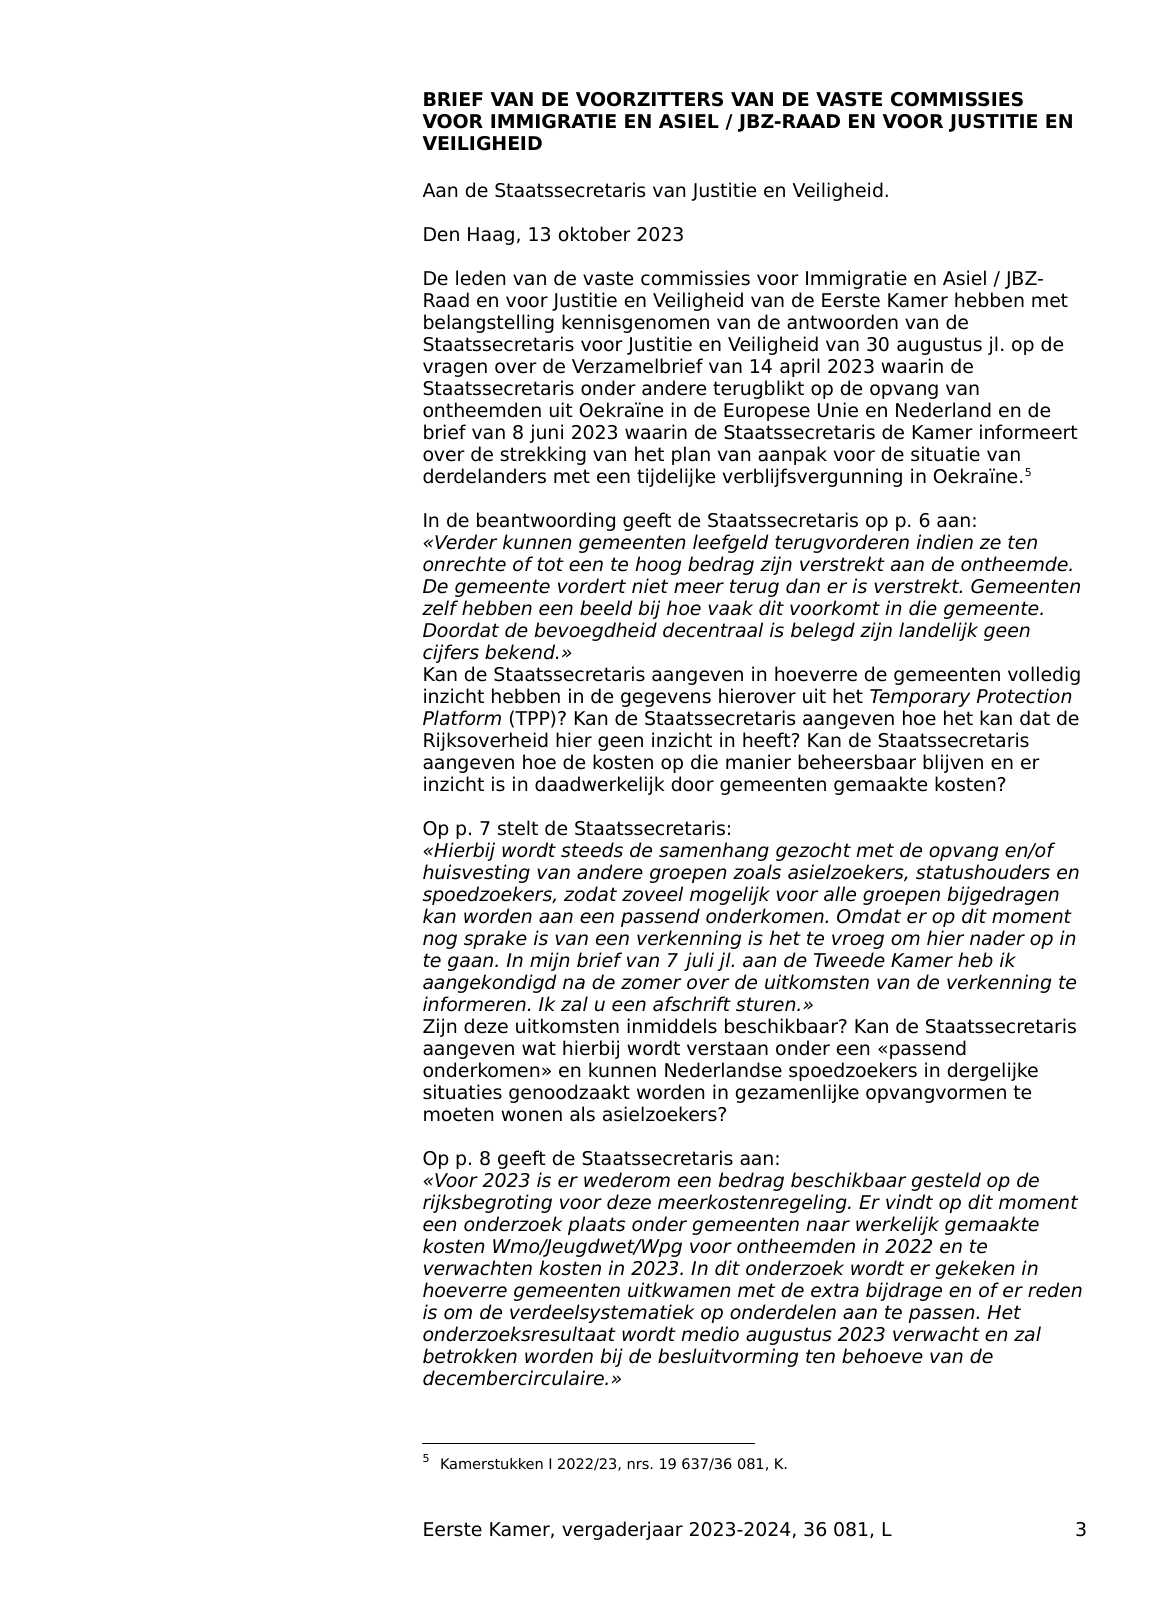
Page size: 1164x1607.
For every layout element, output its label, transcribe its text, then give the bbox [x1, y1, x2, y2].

text In de beantwoording geeft de Staatssecretaris op p. 6 aan: [422, 510, 1087, 532]
text «Verder kunnen gemeenten leefgeld terugvorderen indien ze ten onrechte of tot een te hoog bedrag zijn verstrekt aan de ontheemde. De gemeente vordert niet meer terug dan er is verstrekt. Gemeenten zelf hebben een beeld bij hoe vaak dit voorkomt in die gemeente. Doordat de bevoegdheid decentraal is belegd zijn landelijk geen cijfers bekend.» [422, 532, 1087, 664]
text Aan de Staatssecretaris van Justitie en Veiligheid. [422, 180, 1087, 202]
text Op p. 8 geeft de Staatssecretaris aan: [422, 1148, 1087, 1170]
text Kamerstukken I 2022/23, nrs. 19 637/36 081, K. [422, 1452, 1087, 1474]
text De leden van de vaste commissies voor Immigratie en Asiel / JBZ-Raad en voor Justitie en Veiligheid van de Eerste Kamer hebben met belangstelling kennisgenomen van de antwoorden van de Staatssecretaris voor Justitie en Veiligheid van 30 augustus jl. op de vragen over de Verzamelbrief van 14 april 2023 waarin de Staatssecretaris onder andere terugblikt op de opvang van ontheemden uit Oekraïne in de Europese Unie en Nederland en de brief van 8 juni 2023 waarin de Staatssecretaris de Kamer informeert over de strekking van het plan van aanpak voor de situatie van derdelanders met een tijdelijke verblijfsvergunning in Oekraïne. [422, 268, 1087, 488]
text Den Haag, 13 oktober 2023 [422, 224, 1087, 246]
text Kan de Staatssecretaris aangeven in hoeverre de gemeenten volledig inzicht hebben in de gegevens hierover uit het Temporary Protection Platform (TPP)? Kan de Staatssecretaris aangeven hoe het kan dat de Rijksoverheid hier geen inzicht in heeft? Kan de Staatssecretaris aangeven hoe de kosten op die manier beheersbaar blijven en er inzicht is in daadwerkelijk door gemeenten gemaakte kosten? [422, 664, 1087, 796]
text Op p. 7 stelt de Staatssecretaris: [422, 818, 1087, 840]
subtitle BRIEF VAN DE VOORZITTERS VAN DE VASTE COMMISSIES VOOR IMMIGRATIE EN ASIEL / JBZ-RAAD EN VOOR JUSTITIE EN VEILIGHEID [422, 89, 1087, 155]
text «Voor 2023 is er wederom een bedrag beschikbaar gesteld op de rijksbegroting voor deze meerkostenregeling. Er vindt op dit moment een onderzoek plaats onder gemeenten naar werkelijk gemaakte kosten Wmo/Jeugdwet/Wpg voor ontheemden in 2022 en te verwachten kosten in 2023. In dit onderzoek wordt er gekeken in hoeverre gemeenten uitkwamen met de extra bijdrage en of er reden is om de verdeelsystematiek op onderdelen aan te passen. Het onderzoeksresultaat wordt medio augustus 2023 verwacht en zal betrokken worden bij de besluitvorming ten behoeve van de decembercirculaire.» [422, 1170, 1087, 1390]
text «Hierbij wordt steeds de samenhang gezocht met de opvang en/of huisvesting van andere groepen zoals asielzoekers, statushouders en spoedzoekers, zodat zoveel mogelijk voor alle groepen bijgedragen kan worden aan een passend onderkomen. Omdat er op dit moment nog sprake is van een verkenning is het te vroeg om hier nader op in te gaan. In mijn brief van 7 juli jl. aan de Tweede Kamer heb ik aangekondigd na de zomer over de uitkomsten van de verkenning te informeren. Ik zal u een afschrift sturen.» [422, 840, 1087, 1016]
text Zijn deze uitkomsten inmiddels beschikbaar? Kan de Staatssecretaris aangeven wat hierbij wordt verstaan onder een «passend onderkomen» en kunnen Nederlandse spoedzoekers in dergelijke situaties genoodzaakt worden in gezamenlijke opvangvormen te moeten wonen als asielzoekers? [422, 1016, 1087, 1126]
